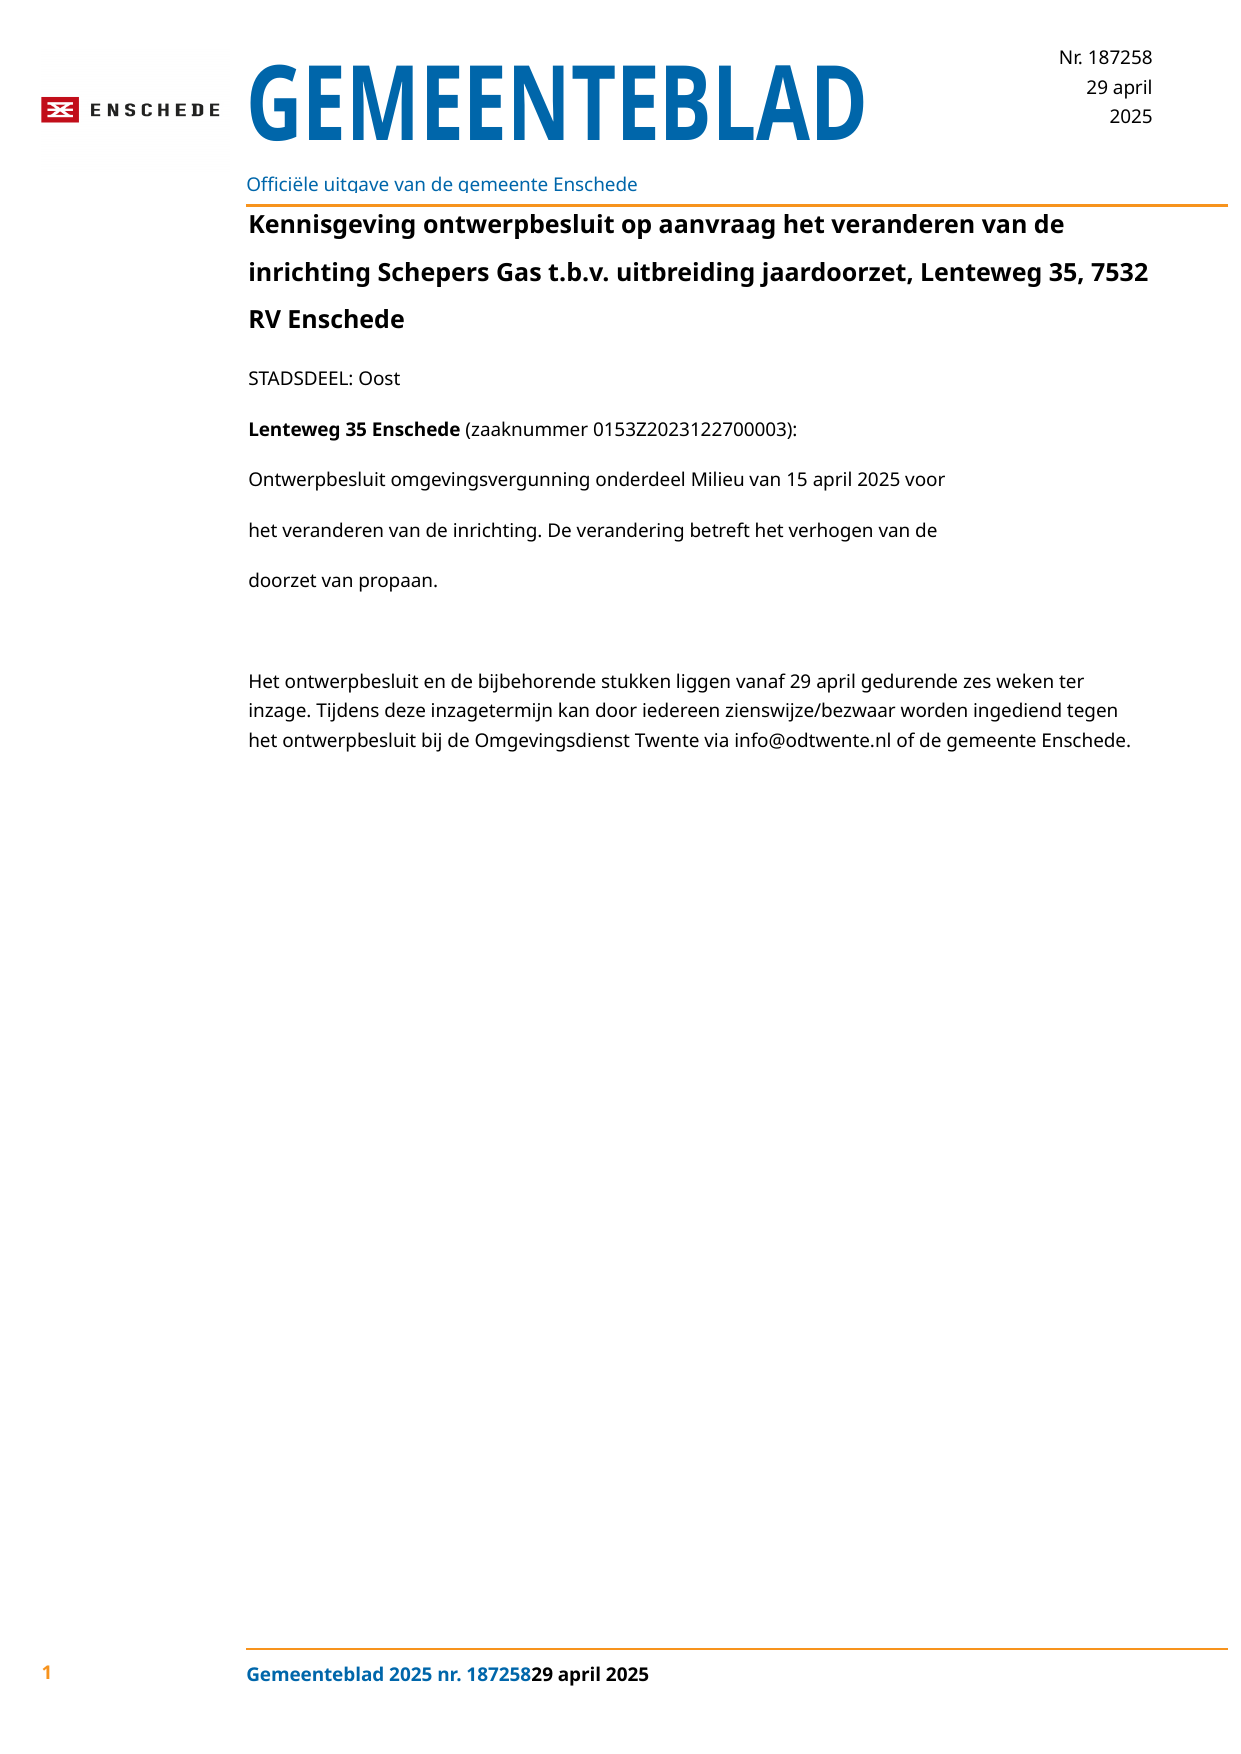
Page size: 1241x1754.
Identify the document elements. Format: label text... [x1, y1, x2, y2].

text STADSDEEL: Oost [248, 366, 1152, 391]
text doorzet van propaan. [248, 567, 1152, 593]
text Lenteweg 35 Enschede (zaaknummer 0153Z2023122700003): [248, 416, 1152, 442]
picture [41, 47, 231, 172]
text het veranderen van de inrichting. De verandering betreft het verhogen van de [248, 517, 1152, 542]
text Het ontwerpbesluit en de bijbehorende stukken liggen vanaf 29 april gedurende zes weken ter inzage. Tijdens deze inzagetermijn kan door iedereen zienswijze/bezwaar worden ingediend tegen het ontwerpbesluit bij de Omgevingsdienst Twente via info@odtwente.nl of de gemeente Enschede. [248, 668, 1152, 753]
text Kennisgeving ontwerpbesluit op aanvraag het veranderen van de inrichting Schepers Gas t.b.v. uitbreiding jaardoorzet, Lenteweg 35, 7532 RV Enschede [248, 207, 1152, 336]
text Ontwerpbesluit omgevingsvergunning onderdeel Milieu van 15 april 2025 voor [248, 466, 1152, 492]
